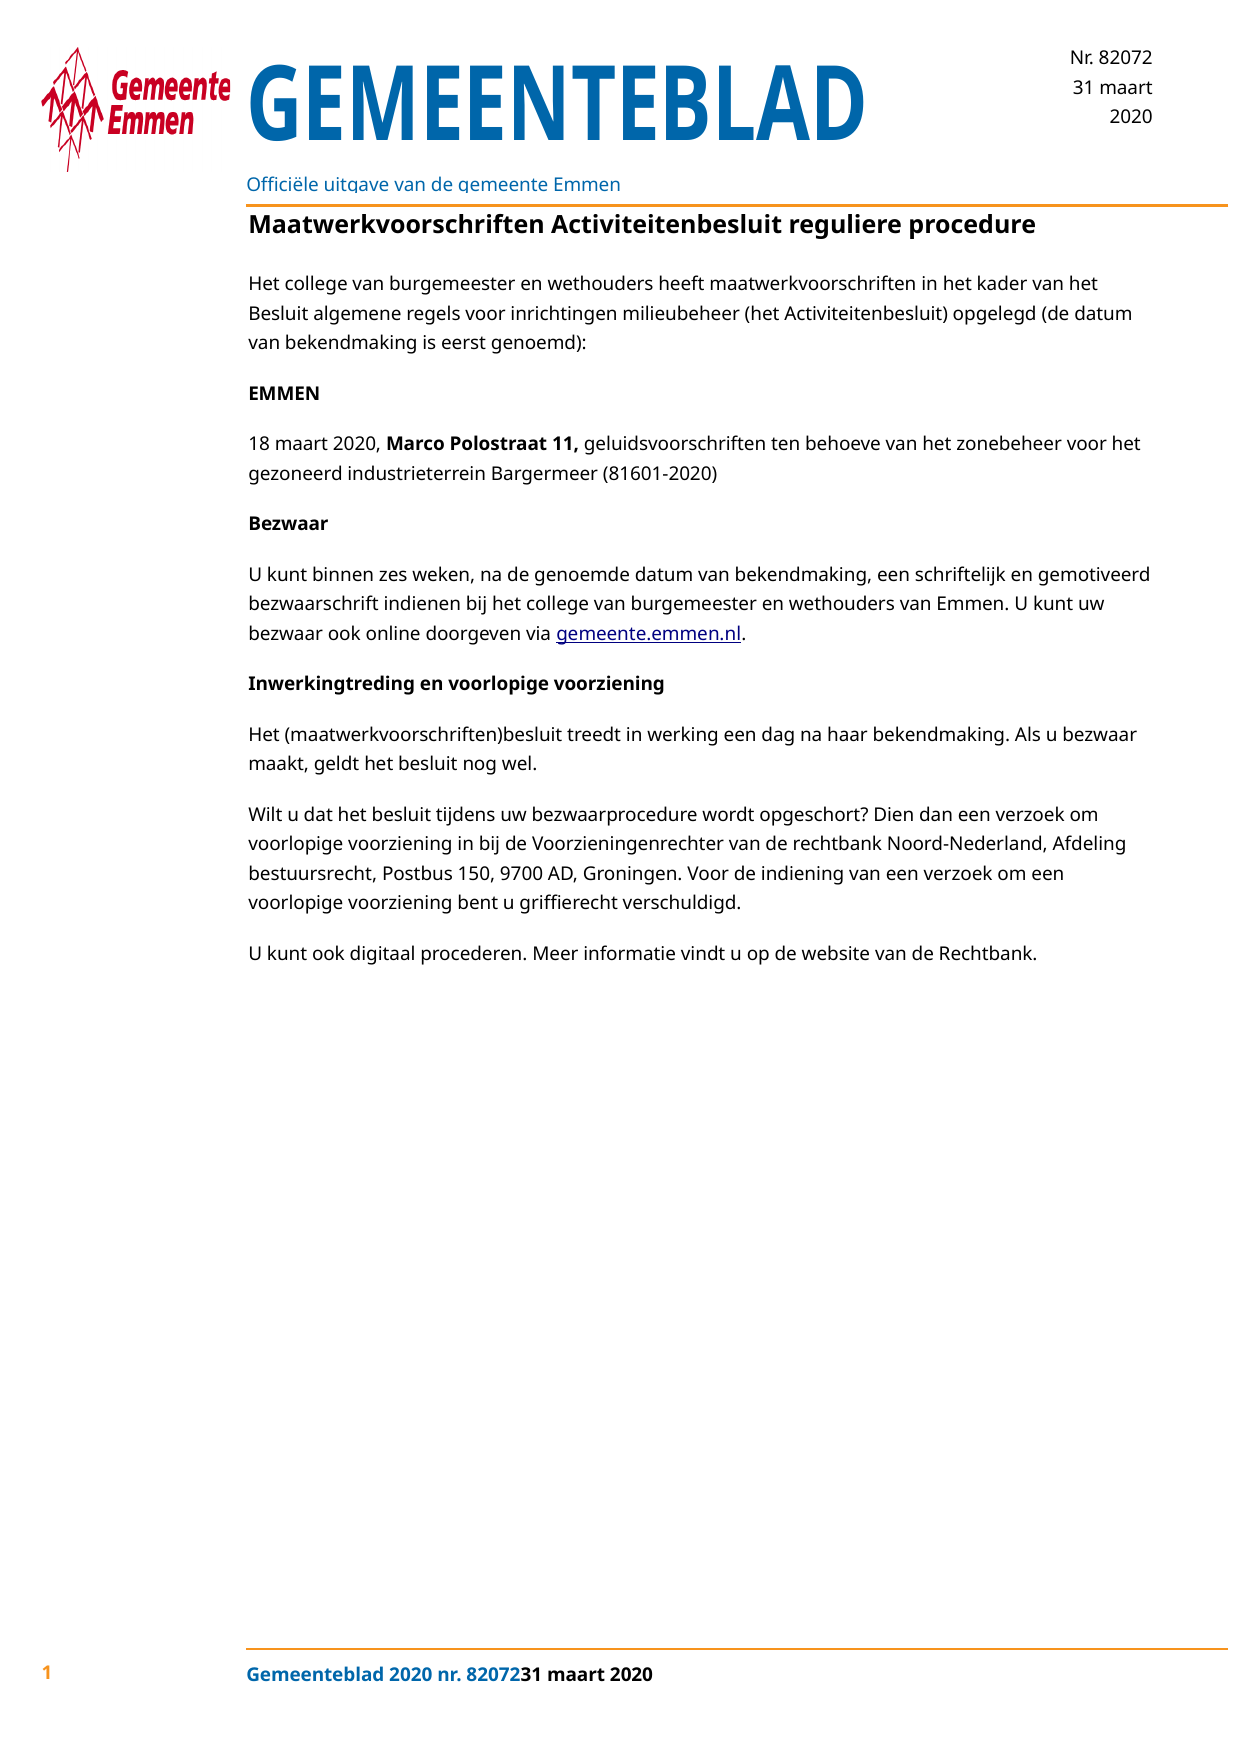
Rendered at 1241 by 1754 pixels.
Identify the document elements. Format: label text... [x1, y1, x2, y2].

text 18 maart 2020, Marco Polostraat 11, geluidsvoorschriften ten behoeve van het zonebeheer voor het gezoneerd industrieterrein Bargermeer (81601-2020) [248, 430, 1152, 486]
text Het college van burgemeester en wethouders heeft maatwerkvoorschriften in het kader van het Besluit algemene regels voor inrichtingen milieubeheer (het Activiteitenbesluit) opgelegd (de datum van bekendmaking is eerst genoemd): [248, 270, 1152, 355]
text Wilt u dat het besluit tijdens uw bezwaarprocedure wordt opgeschort? Dien dan een verzoek om voorlopige voorziening in bij de Voorzieningenrechter van de rechtbank Noord-Nederland, Afdeling bestuursrecht, Postbus 150, 9700 AD, Groningen. Voor de indiening van een verzoek om een voorlopige voorziening bent u griffierecht verschuldigd. [248, 801, 1152, 915]
picture [41, 47, 231, 172]
text U kunt binnen zes weken, na de genoemde datum van bekendmaking, een schriftelijk en gemotiveerd bezwaarschrift indienen bij het college van burgemeester en wethouders van Emmen. U kunt uw bezwaar ook online doorgeven via gemeente.emmen.nl. [248, 561, 1152, 646]
text Bezwaar [248, 510, 1152, 536]
text Maatwerkvoorschriften Activiteitenbesluit reguliere procedure [248, 207, 1152, 241]
text EMMEN [248, 380, 1152, 406]
text Inwerkingtreding en voorlopige voorziening [248, 670, 1152, 696]
text Het (maatwerkvoorschriften)besluit treedt in werking een dag na haar bekendmaking. Als u bezwaar maakt, geldt het besluit nog wel. [248, 721, 1152, 776]
text U kunt ook digitaal procederen. Meer informatie vindt u op de website van de Rechtbank. [248, 940, 1152, 966]
